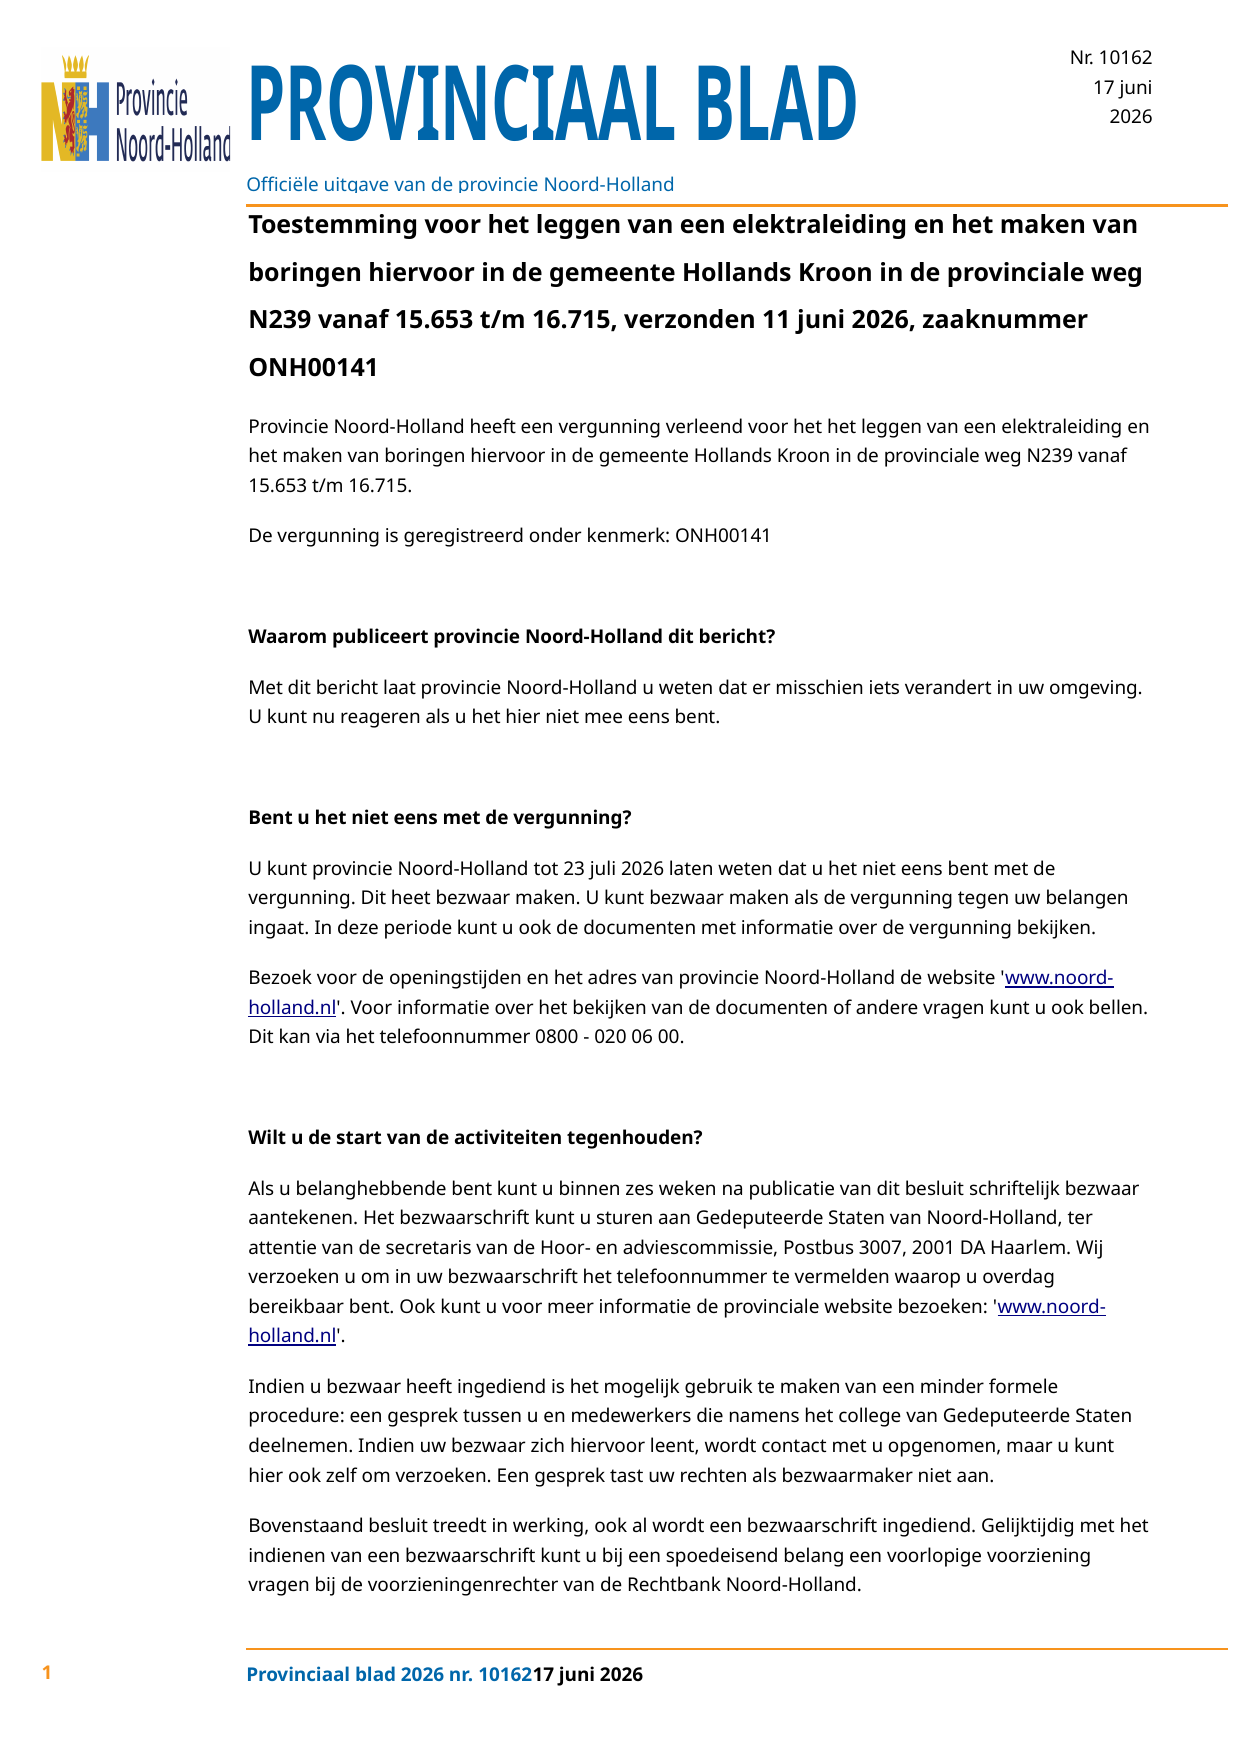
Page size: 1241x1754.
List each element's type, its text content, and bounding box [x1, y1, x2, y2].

text Met dit bericht laat provincie Noord-Holland u weten dat er misschien iets verandert in uw omgeving. U kunt nu reageren als u het hier niet mee eens bent. [248, 674, 1152, 729]
text Bovenstaand besluit treedt in werking, ook al wordt een bezwaarschrift ingediend. Gelijktijdig met het indienen van een bezwaarschrift kunt u bij een spoedeisend belang een voorlopige voorziening vragen bij de voorzieningenrechter van de Rechtbank Noord-Holland. [248, 1512, 1152, 1597]
text Bezoek voor de openingstijden en het adres van provincie Noord-Holland de website 'www.noord-holland.nl'. Voor informatie over het bekijken van de documenten of andere vragen kunt u ook bellen. Dit kan via het telefoonnummer 0800 - 020 06 00. [248, 964, 1152, 1049]
text Toestemming voor het leggen van een elektraleiding en het maken van boringen hiervoor in de gemeente Hollands Kroon in de provinciale weg N239 vanaf 15.653 t/m 16.715, verzonden 11 juni 2026, zaaknummer ONH00141 [248, 207, 1152, 384]
text Provincie Noord-Holland heeft een vergunning verleend voor het het leggen van een elektraleiding en het maken van boringen hiervoor in de gemeente Hollands Kroon in de provinciale weg N239 vanaf 15.653 t/m 16.715. [248, 413, 1152, 498]
text Waarom publiceert provincie Noord-Holland dit bericht? [248, 623, 1152, 649]
picture [41, 47, 231, 172]
text De vergunning is geregistreerd onder kenmerk: ONH00141 [248, 523, 1152, 548]
text Als u belanghebbende bent kunt u binnen zes weken na publicatie van dit besluit schriftelijk bezwaar aantekenen. Het bezwaarschrift kunt u sturen aan Gedeputeerde Staten van Noord-Holland, ter attentie van de secretaris van de Hoor- en adviescommissie, Postbus 3007, 2001 DA Haarlem. Wij verzoeken u om in uw bezwaarschrift het telefoonnummer te vermelden waarop u overdag bereikbaar bent. Ook kunt u voor meer informatie de provinciale website bezoeken: 'www.noord-holland.nl'. [248, 1175, 1152, 1348]
text Wilt u de start van de activiteiten tegenhouden? [248, 1124, 1152, 1150]
text U kunt provincie Noord-Holland tot 23 juli 2026 laten weten dat u het niet eens bent met de vergunning. Dit heet bezwaar maken. U kunt bezwaar maken als de vergunning tegen uw belangen ingaat. In deze periode kunt u ook de documenten met informatie over de vergunning bekijken. [248, 855, 1152, 940]
text Bent u het niet eens met de vergunning? [248, 804, 1152, 830]
text Indien u bezwaar heeft ingediend is het mogelijk gebruik te maken van een minder formele procedure: een gesprek tussen u en medewerkers die namens het college van Gedeputeerde Staten deelnemen. Indien uw bezwaar zich hiervoor leent, wordt contact met u opgenomen, maar u kunt hier ook zelf om verzoeken. Een gesprek tast uw rechten als bezwaarmaker niet aan. [248, 1373, 1152, 1488]
